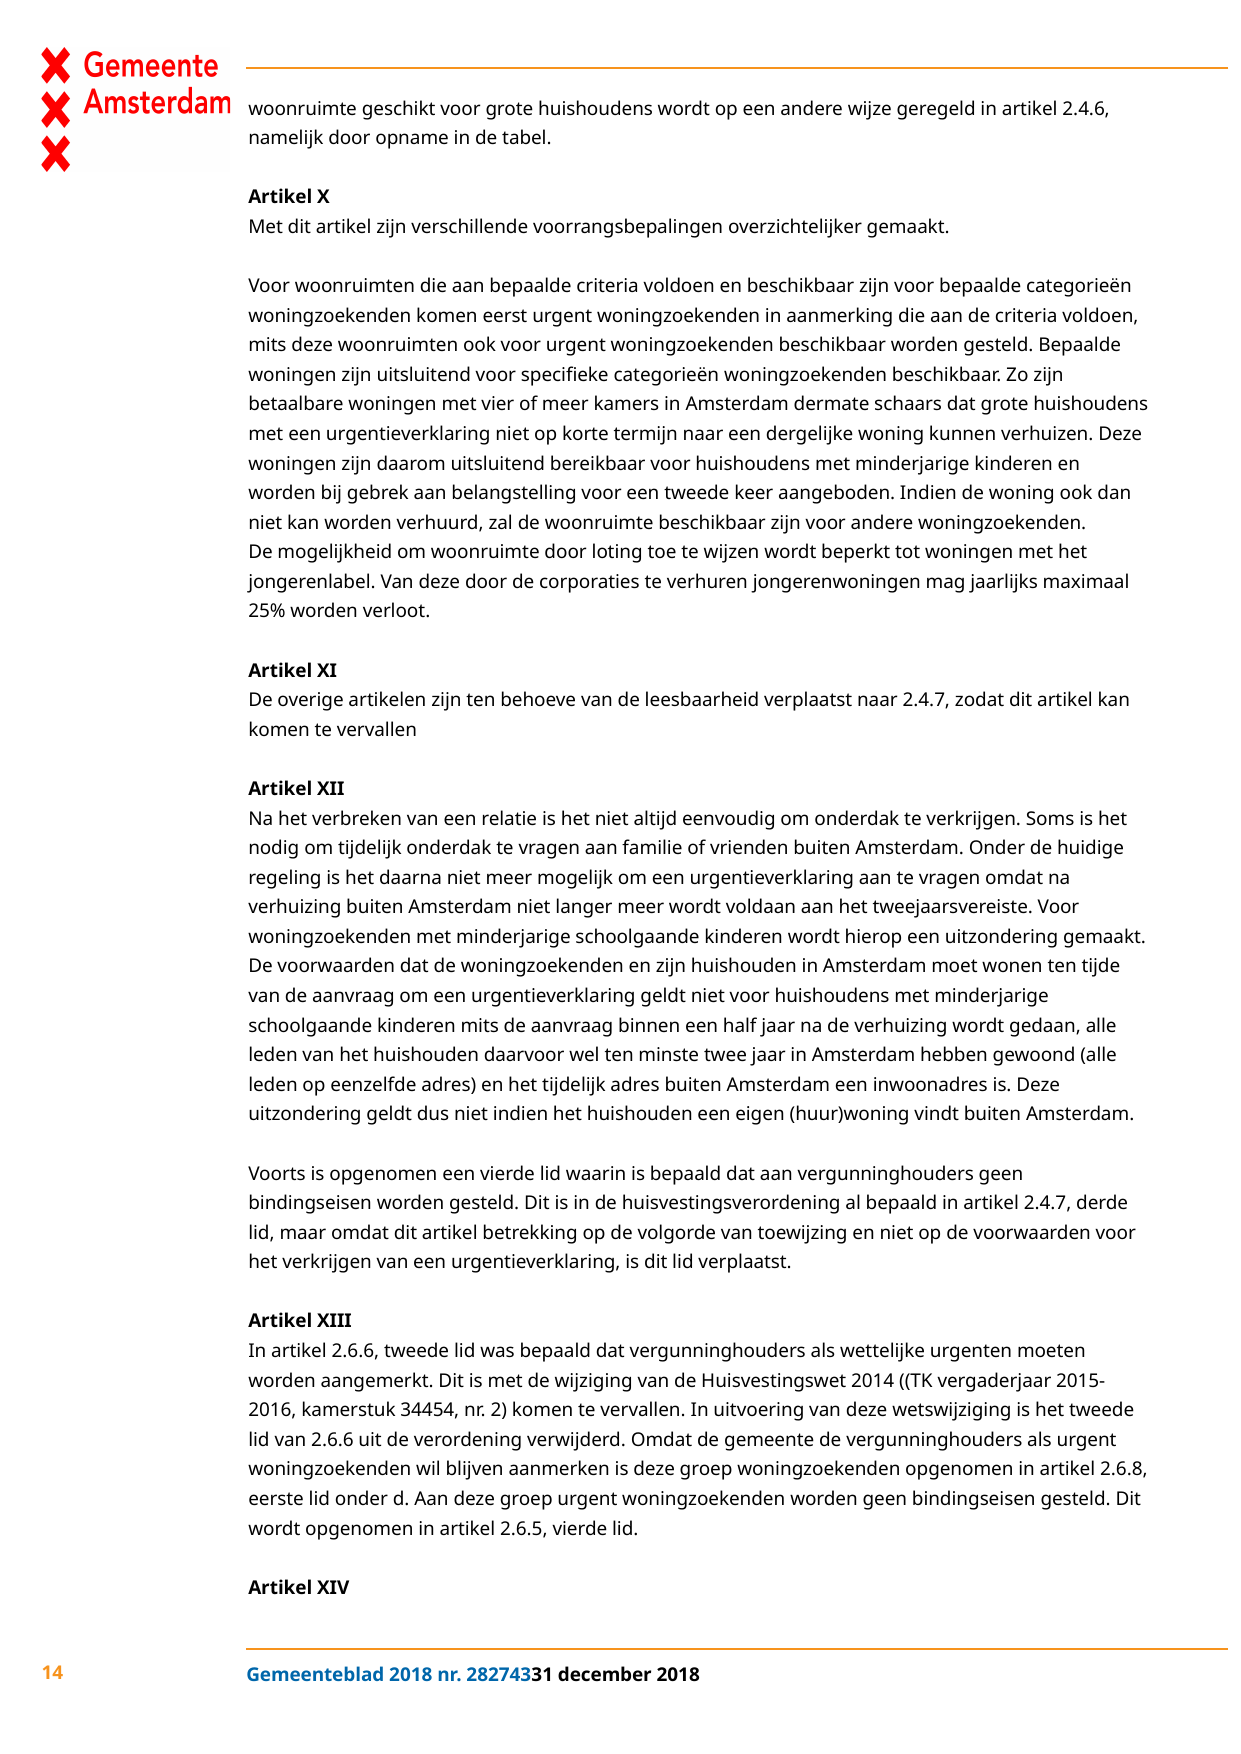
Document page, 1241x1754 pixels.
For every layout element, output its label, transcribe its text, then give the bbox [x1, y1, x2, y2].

text De mogelijkheid om woonruimte door loting toe te wijzen wordt beperkt tot woningen met het jongerenlabel. Van deze door de corporaties te verhuren jongerenwoningen mag jaarlijks maximaal 25% worden verloot. [248, 538, 1152, 623]
text Artikel XIV [248, 1574, 1152, 1600]
text Na het verbreken van een relatie is het niet altijd eenvoudig om onderdak te verkrijgen. Soms is het nodig om tijdelijk onderdak te vragen aan familie of vrienden buiten Amsterdam. Onder de huidige regeling is het daarna niet meer mogelijk om een urgentieverklaring aan te vragen omdat na verhuizing buiten Amsterdam niet langer meer wordt voldaan aan het tweejaarsvereiste. Voor woningzoekenden met minderjarige schoolgaande kinderen wordt hierop een uitzondering gemaakt. De voorwaarden dat de woningzoekenden en zijn huishouden in Amsterdam moet wonen ten tijde van de aanvraag om een urgentieverklaring geldt niet voor huishoudens met minderjarige schoolgaande kinderen mits de aanvraag binnen een half jaar na de verhuizing wordt gedaan, alle leden van het huishouden daarvoor wel ten minste twee jaar in Amsterdam hebben gewoond (alle leden op eenzelfde adres) en het tijdelijk adres buiten Amsterdam een inwoonadres is. Deze uitzondering geldt dus niet indien het huishouden een eigen (huur)woning vindt buiten Amsterdam. [248, 805, 1152, 1126]
text In artikel 2.6.6, tweede lid was bepaald dat vergunninghouders als wettelijke urgenten moeten worden aangemerkt. Dit is met de wijziging van de Huisvestingswet 2014 ((TK vergaderjaar 2015-2016, kamerstuk 34454, nr. 2) komen te vervallen. In uitvoering van deze wetswijziging is het tweede lid van 2.6.6 uit de verordening verwijderd. Omdat de gemeente de vergunninghouders als urgent woningzoekenden wil blijven aanmerken is deze groep woningzoekenden opgenomen in artikel 2.6.8, eerste lid onder d. Aan deze groep urgent woningzoekenden worden geen bindingseisen gesteld. Dit wordt opgenomen in artikel 2.6.5, vierde lid. [248, 1337, 1152, 1541]
text Artikel XIII [248, 1308, 1152, 1333]
picture [41, 47, 231, 172]
text woonruimte geschikt voor grote huishoudens wordt op een andere wijze geregeld in artikel 2.4.6, namelijk door opname in de tabel. [248, 95, 1152, 150]
text Artikel XII [248, 775, 1152, 801]
text Met dit artikel zijn verschillende voorrangsbepalingen overzichtelijker gemaakt. [248, 213, 1152, 239]
text Voor woonruimten die aan bepaalde criteria voldoen en beschikbaar zijn voor bepaalde categorieën woningzoekenden komen eerst urgent woningzoekenden in aanmerking die aan de criteria voldoen, mits deze woonruimten ook voor urgent woningzoekenden beschikbaar worden gesteld. Bepaalde woningen zijn uitsluitend voor specifieke categorieën woningzoekenden beschikbaar. Zo zijn betaalbare woningen met vier of meer kamers in Amsterdam dermate schaars dat grote huishoudens met een urgentieverklaring niet op korte termijn naar een dergelijke woning kunnen verhuizen. Deze woningen zijn daarom uitsluitend bereikbaar voor huishoudens met minderjarige kinderen en worden bij gebrek aan belangstelling voor een tweede keer aangeboden. Indien de woning ook dan niet kan worden verhuurd, zal de woonruimte beschikbaar zijn voor andere woningzoekenden. [248, 272, 1152, 535]
text De overige artikelen zijn ten behoeve van de leesbaarheid verplaatst naar 2.4.7, zodat dit artikel kan komen te vervallen [248, 686, 1152, 742]
text Voorts is opgenomen een vierde lid waarin is bepaald dat aan vergunninghouders geen bindingseisen worden gesteld. Dit is in de huisvestingsverordening al bepaald in artikel 2.4.7, derde lid, maar omdat dit artikel betrekking op de volgorde van toewijzing en niet op de voorwaarden voor het verkrijgen van een urgentieverklaring, is dit lid verplaatst. [248, 1160, 1152, 1274]
text Artikel XI [248, 657, 1152, 683]
text Artikel X [248, 183, 1152, 209]
